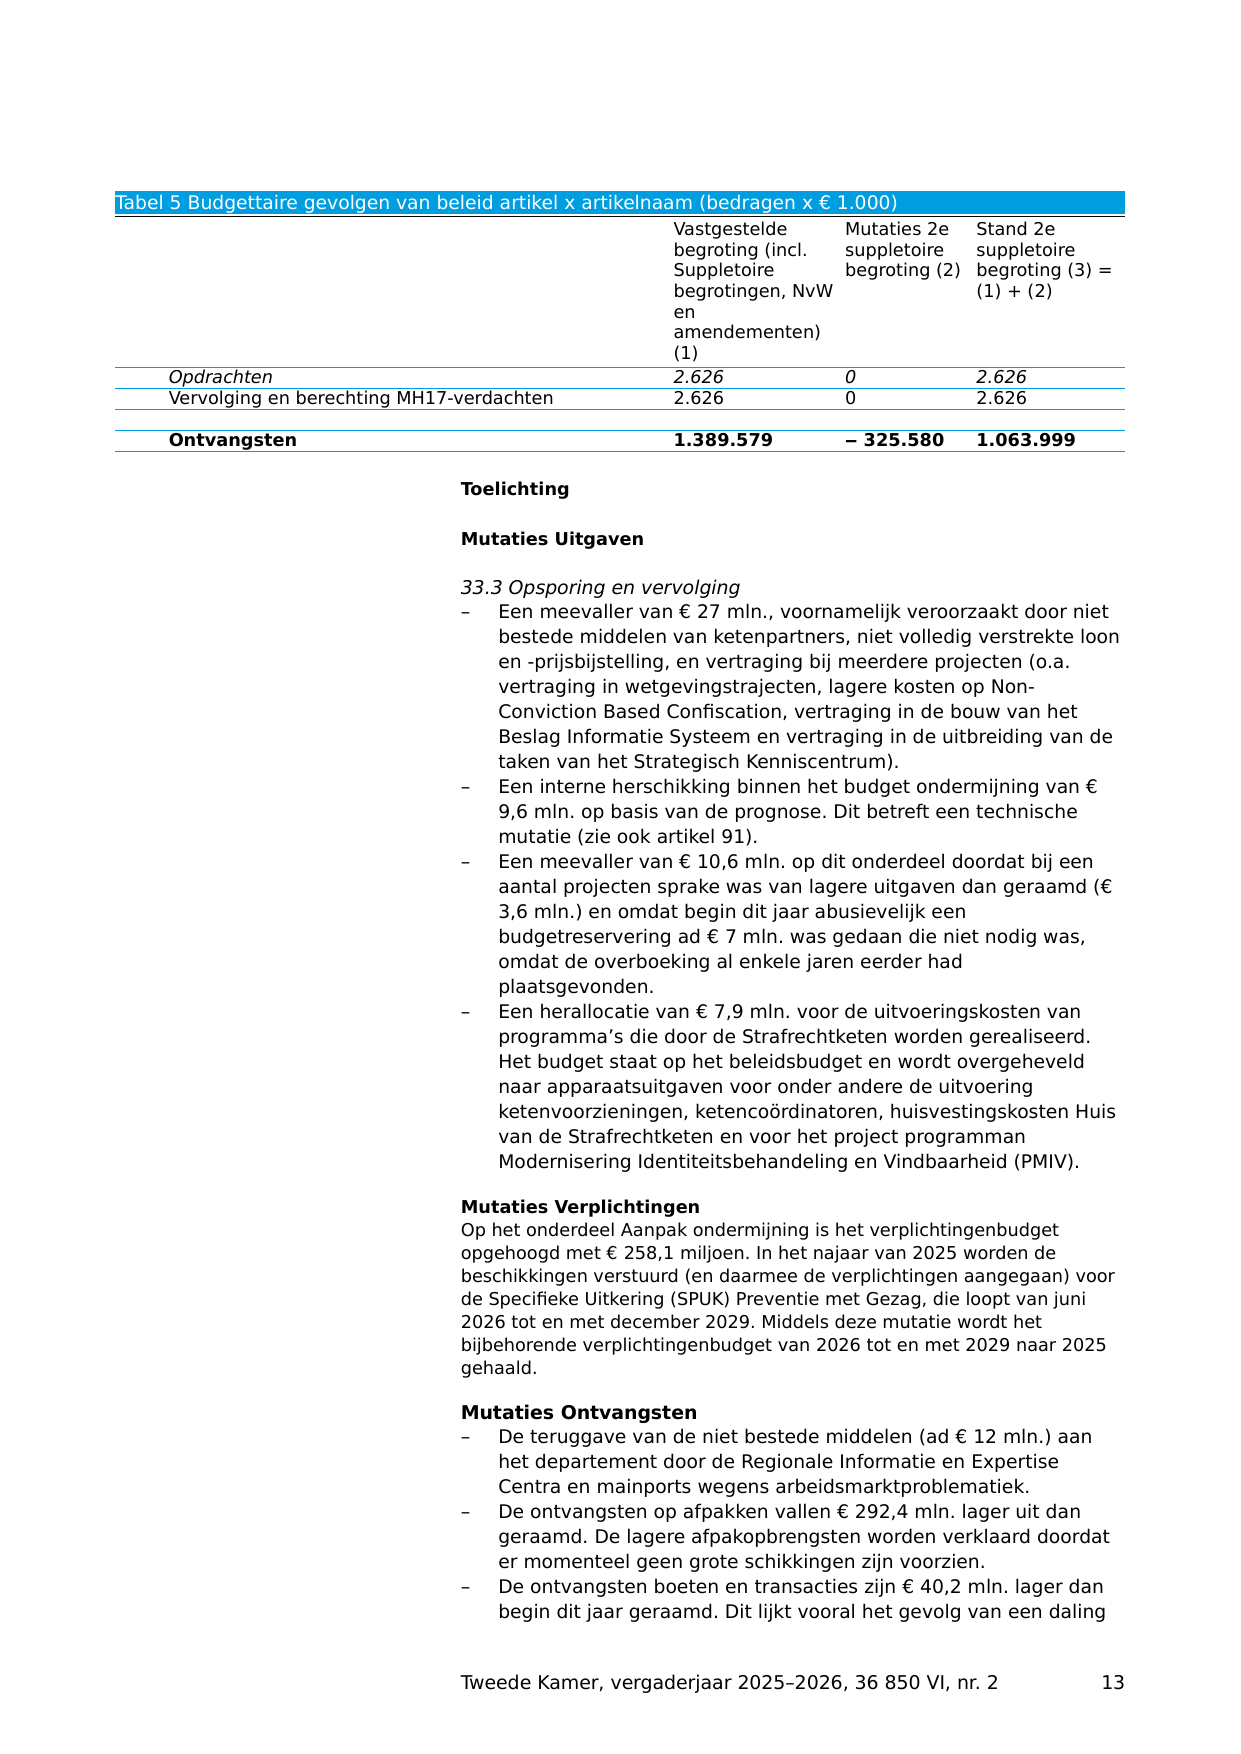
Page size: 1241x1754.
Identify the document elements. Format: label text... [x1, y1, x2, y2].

table_cell [115, 368, 166, 388]
text Mutaties Uitgaven [461, 527, 1125, 549]
table_cell Vastgestelde begroting (incl. Suppletoire begrotingen, NvW en amendementen) (1) [670, 217, 842, 366]
list Een interne herschikking binnen het budget ondermijning van € 9,6 mln. op basis van de prognose. Dit betreft een technische mutatie (zie ook artikel 91). [461, 773, 1125, 848]
table_cell Mutaties 2e suppletoire begroting (2) [842, 217, 973, 366]
table_cell [670, 410, 842, 430]
list Een meevaller van € 10,6 mln. op dit onderdeel doordat bij een aantal projecten sprake was van lagere uitgaven dan geraamd (€ 3,6 mln.) en omdat begin dit jaar abusievelijk een budgetreservering ad € 7 mln. was gedaan die niet nodig was, omdat de overboeking al enkele jaren eerder had plaatsgevonden. [461, 848, 1125, 998]
table_cell [115, 217, 166, 366]
table_cell 2.626 [670, 368, 842, 388]
text Mutaties Ontvangsten [461, 1402, 1125, 1424]
table_cell [842, 410, 973, 430]
table_cell 1.389.579 [670, 431, 842, 451]
table_cell [973, 410, 1125, 430]
table_cell Vervolging en berechting MH17-verdachten [166, 389, 670, 409]
table_cell Ontvangsten [166, 431, 670, 451]
table_cell [166, 410, 670, 430]
text Mutaties Verplichtingen Op het onderdeel Aanpak ondermijning is het verplichtingenbudget opgehoogd met € 258,1 miljoen. In het najaar van 2025 worden de beschikkingen verstuurd (en daarmee de verplichtingen aangegaan) voor de Specifieke Uitkering (SPUK) Preventie met Gezag, die loopt van juni 2026 tot en met december 2029. Middels deze mutatie wordt het bijbehorende verplichtingenbudget van 2026 tot en met 2029 naar 2025 gehaald. [461, 1196, 1125, 1379]
list De ontvangsten boeten en transacties zijn € 40,2 mln. lager dan begin dit jaar geraamd. Dit lijkt vooral het gevolg van een daling [461, 1574, 1125, 1624]
table_cell 0 [842, 368, 973, 388]
table_cell 2.626 [670, 389, 842, 409]
table_cell Stand 2e suppletoire begroting (3) = (1) + (2) [973, 217, 1125, 366]
text 33.3 Opsporing en vervolging [461, 577, 1125, 598]
list De ontvangsten op afpakken vallen € 292,4 mln. lager uit dan geraamd. De lagere afpakopbrengsten worden verklaard doordat er momenteel geen grote schikkingen zijn voorzien. [461, 1499, 1125, 1574]
table_cell 2.626 [973, 389, 1125, 409]
list Een meevaller van € 27 mln., voornamelijk veroorzaakt door niet bestede middelen van ketenpartners, niet volledig verstrekte loon en -prijsbijstelling, en vertraging bij meerdere projecten (o.a. vertraging in wetgevingstrajecten, lagere kosten op Non-Conviction Based Confiscation, vertraging in de bouw van het Beslag Informatie Systeem en vertraging in de uitbreiding van de taken van het Strategisch Kenniscentrum). [461, 598, 1125, 773]
table_cell 0 [842, 389, 973, 409]
table_cell [166, 217, 670, 366]
table_cell 1.063.999 [973, 431, 1125, 451]
table_cell [115, 410, 166, 430]
table_cell [115, 431, 166, 451]
table_cell Opdrachten [166, 368, 670, 388]
text Toelichting [461, 477, 1125, 499]
table_cell [115, 389, 166, 409]
list Een herallocatie van € 7,9 mln. voor de uitvoeringskosten van programma’s die door de Strafrechtketen worden gerealiseerd. Het budget staat op het beleidsbudget en wordt overgeheveld naar apparaatsuitgaven voor onder andere de uitvoering ketenvoorzieningen, ketencoördinatoren, huisvestingskosten Huis van de Strafrechtketen en voor het project programman Modernisering Identiteitsbehandeling en Vindbaarheid (PMIV). [461, 998, 1125, 1173]
list De teruggave van de niet bestede middelen (ad € 12 mln.) aan het departement door de Regionale Informatie en Expertise Centra en mainports wegens arbeidsmarktproblematiek. [461, 1424, 1125, 1499]
table_cell ‒ 325.580 [842, 431, 973, 451]
table_cell 2.626 [973, 368, 1125, 388]
